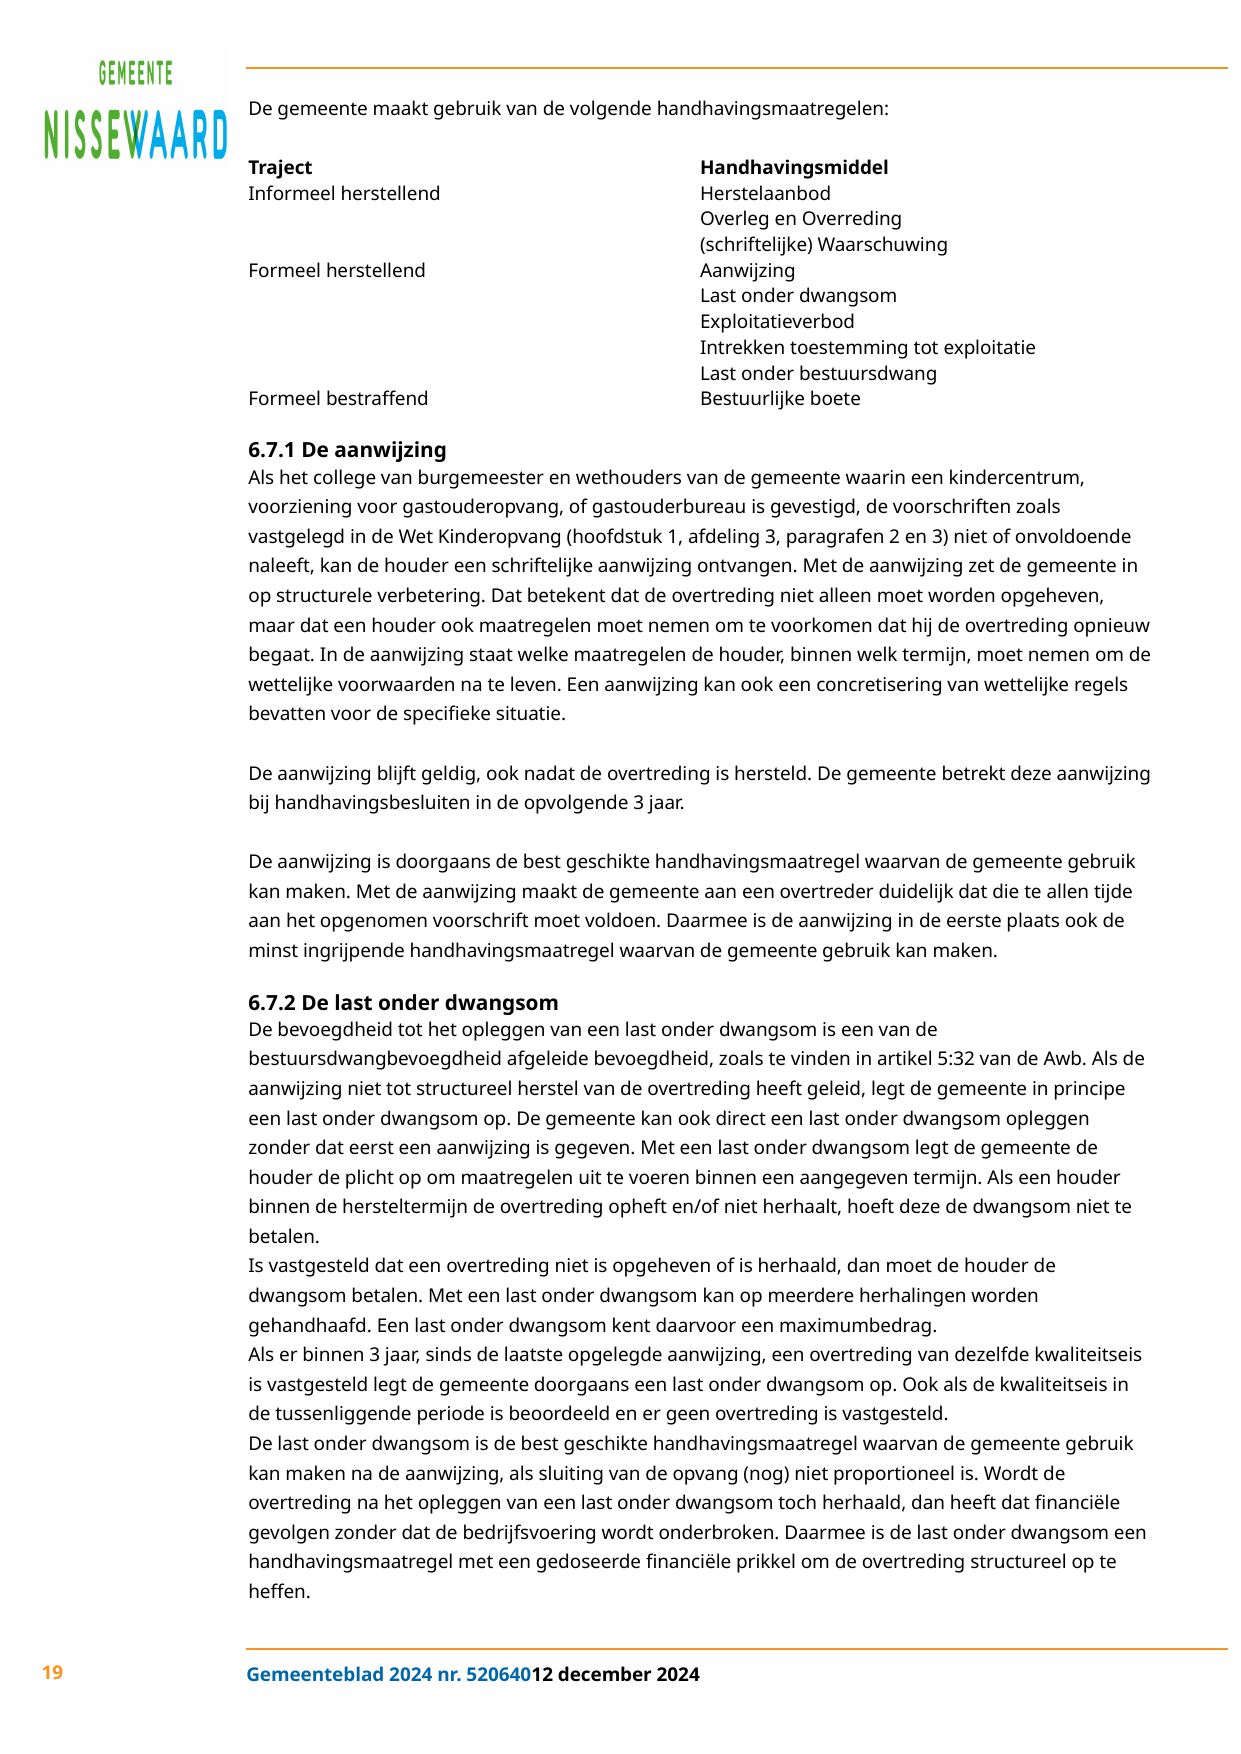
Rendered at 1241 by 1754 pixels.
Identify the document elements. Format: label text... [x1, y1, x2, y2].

text Is vastgesteld dat een overtreding niet is opgeheven of is herhaald, dan moet de houder de dwangsom betalen. Met een last onder dwangsom kan op meerdere herhalingen worden gehandhaafd. Een last onder dwangsom kent daarvoor een maximumbedrag. [248, 1253, 1152, 1338]
text De gemeente maakt gebruik van de volgende handhavingsmaatregelen: [248, 95, 1152, 121]
table_cell Formeel herstellend [248, 257, 700, 386]
text Als het college van burgemeester en wethouders van de gemeente waarin een kindercentrum, voorziening voor gastouderopvang, of gastouderbureau is gevestigd, de voorschriften zoals vastgelegd in de Wet Kinderopvang (hoofdstuk 1, afdeling 3, paragrafen 2 en 3) niet of onvoldoende naleeft, kan de houder een schriftelijke aanwijzing ontvangen. Met de aanwijzing zet de gemeente in op structurele verbetering. Dat betekent dat de overtreding niet alleen moet worden opgeheven, maar dat een houder ook maatregelen moet nemen om te voorkomen dat hij de overtreding opnieuw begaat. In de aanwijzing staat welke maatregelen de houder, binnen welk termijn, moet nemen om de wettelijke voorwaarden na te leven. Een aanwijzing kan ook een concretisering van wettelijke regels bevatten voor de specifieke situatie. [248, 464, 1152, 726]
text De last onder dwangsom is de best geschikte handhavingsmaatregel waarvan de gemeente gebruik kan maken na de aanwijzing, als sluiting van de opvang (nog) niet proportioneel is. Wordt de overtreding na het opleggen van een last onder dwangsom toch herhaald, dan heeft dat financiële gevolgen zonder dat de bedrijfsvoering wordt onderbroken. Daarmee is de last onder dwangsom een handhavingsmaatregel met een gedoseerde financiële prikkel om de overtreding structureel op te heffen. [248, 1430, 1152, 1604]
text 6.7.2 De last onder dwangsom [248, 988, 1152, 1016]
table_cell Last onder bestuursdwang [700, 360, 1152, 386]
text De aanwijzing blijft geldig, ook nadat de overtreding is hersteld. De gemeente betrekt deze aanwijzing bij handhavingsbesluiten in de opvolgende 3 jaar. [248, 760, 1152, 815]
table_cell Herstelaanbod [700, 180, 1152, 206]
table_cell Aanwijzing [700, 257, 1152, 283]
text De bevoegdheid tot het opleggen van een last onder dwangsom is een van de bestuursdwangbevoegdheid afgeleide bevoegdheid, zoals te vinden in artikel 5:32 van de Awb. Als de aanwijzing niet tot structureel herstel van de overtreding heeft geleid, legt de gemeente in principe een last onder dwangsom op. De gemeente kan ook direct een last onder dwangsom opleggen zonder dat eerst een aanwijzing is gegeven. Met een last onder dwangsom legt de gemeente de houder de plicht op om maatregelen uit te voeren binnen een aangegeven termijn. Als een houder binnen de hersteltermijn de overtreding opheft en/of niet herhaalt, hoeft deze de dwangsom niet te betalen. [248, 1016, 1152, 1249]
text 6.7.1 De aanwijzing [248, 435, 1152, 464]
table_cell Formeel bestraffend [248, 386, 700, 411]
table_cell Overleg en Overreding [700, 206, 1152, 231]
table_header Handhavingsmiddel [700, 154, 1152, 180]
text De aanwijzing is doorgaans de best geschikte handhavingsmaatregel waarvan de gemeente gebruik kan maken. Met de aanwijzing maakt de gemeente aan een overtreder duidelijk dat die te allen tijde aan het opgenomen voorschrift moet voldoen. Daarmee is de aanwijzing in de eerste plaats ook de minst ingrijpende handhavingsmaatregel waarvan de gemeente gebruik kan maken. [248, 848, 1152, 963]
picture [41, 47, 231, 172]
text Als er binnen 3 jaar, sinds de laatste opgelegde aanwijzing, een overtreding van dezelfde kwaliteitseis is vastgesteld legt de gemeente doorgaans een last onder dwangsom op. Ook als de kwaliteitseis in de tussenliggende periode is beoordeeld en er geen overtreding is vastgesteld. [248, 1341, 1152, 1426]
table_cell Intrekken toestemming tot exploitatie [700, 334, 1152, 360]
table_cell Bestuurlijke boete [700, 386, 1152, 411]
table_cell (schriftelijke) Waarschuwing [700, 231, 1152, 257]
table_cell Informeel herstellend [248, 180, 700, 257]
table_header Traject [248, 154, 700, 180]
table_cell Last onder dwangsom [700, 283, 1152, 308]
table_cell Exploitatieverbod [700, 309, 1152, 334]
